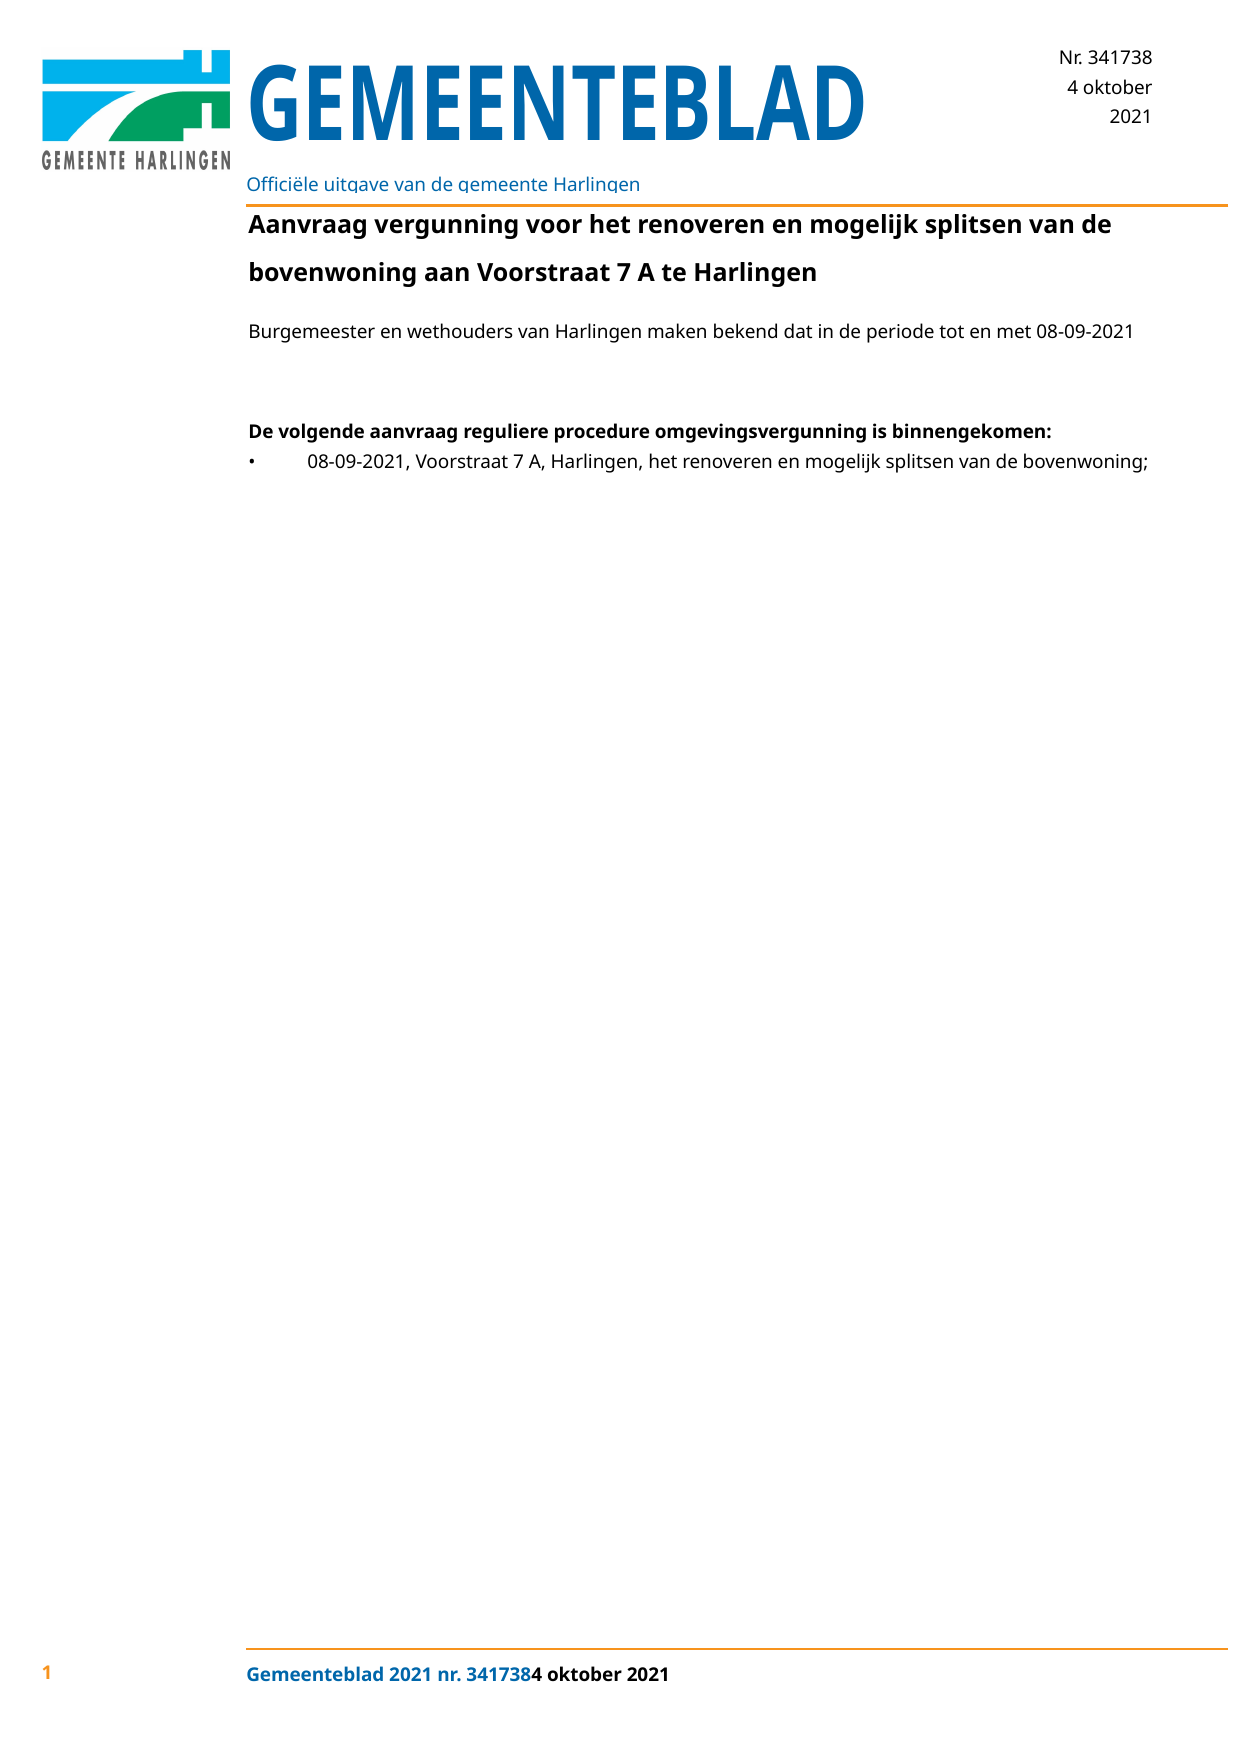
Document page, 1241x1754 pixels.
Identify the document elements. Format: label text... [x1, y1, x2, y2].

text De volgende aanvraag reguliere procedure omgevingsvergunning is binnengekomen: [248, 419, 1152, 444]
text Burgemeester en wethouders van Harlingen maken bekend dat in de periode tot en met 08-09-2021 [248, 318, 1152, 344]
list 08-09-2021, Voorstraat 7 A, Harlingen, het renoveren en mogelijk splitsen van de bovenwoning; [248, 448, 1152, 474]
picture [41, 47, 231, 172]
text Aanvraag vergunning voor het renoveren en mogelijk splitsen van de bovenwoning aan Voorstraat 7 A te Harlingen [248, 207, 1152, 288]
